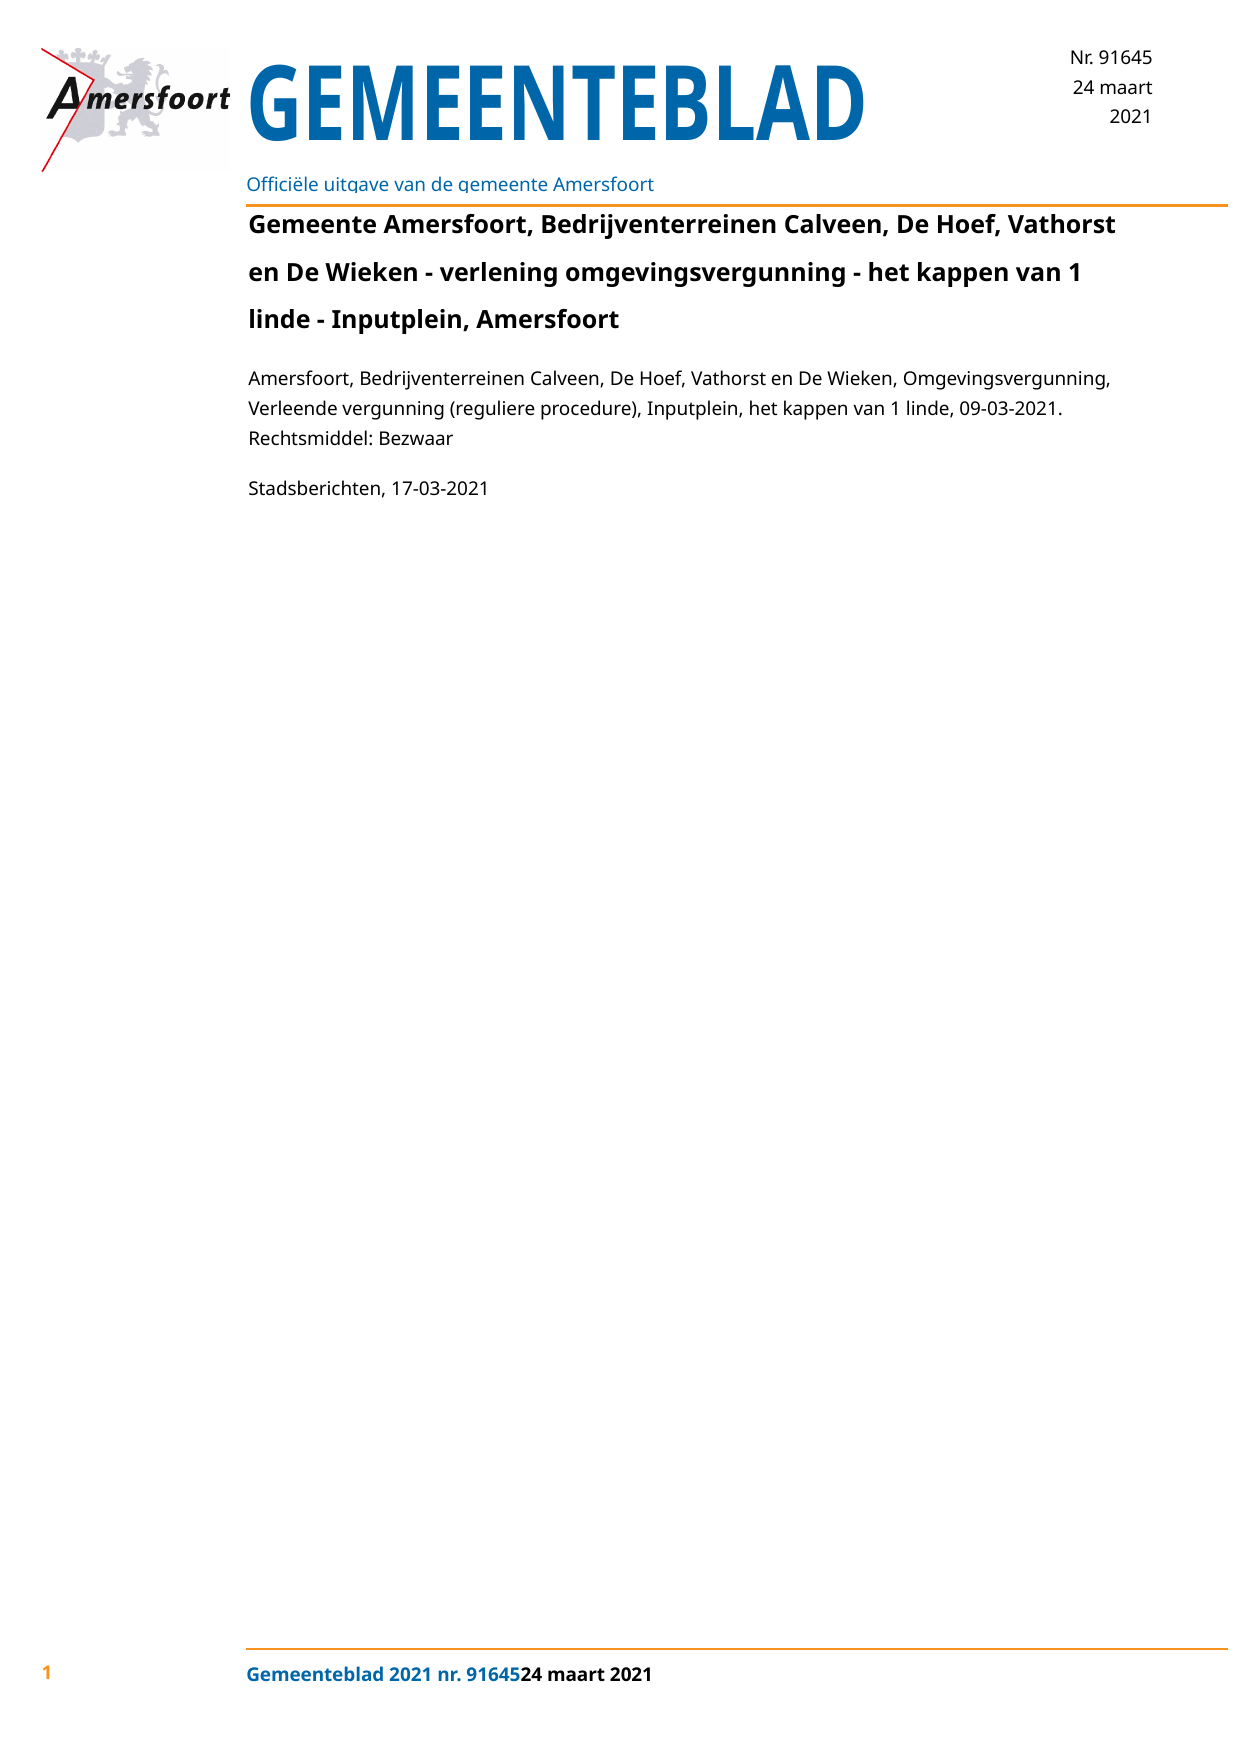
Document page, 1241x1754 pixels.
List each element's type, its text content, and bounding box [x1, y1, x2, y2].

text Amersfoort, Bedrijventerreinen Calveen, De Hoef, Vathorst en De Wieken, Omgevingsvergunning, Verleende vergunning (reguliere procedure), Inputplein, het kappen van 1 linde, 09-03-2021. Rechtsmiddel: Bezwaar [248, 366, 1152, 450]
text Stadsberichten, 17-03-2021 [248, 475, 1152, 501]
text Gemeente Amersfoort, Bedrijventerreinen Calveen, De Hoef, Vathorst en De Wieken - verlening omgevingsvergunning - het kappen van 1 linde - Inputplein, Amersfoort [248, 207, 1152, 336]
picture [41, 47, 231, 172]
